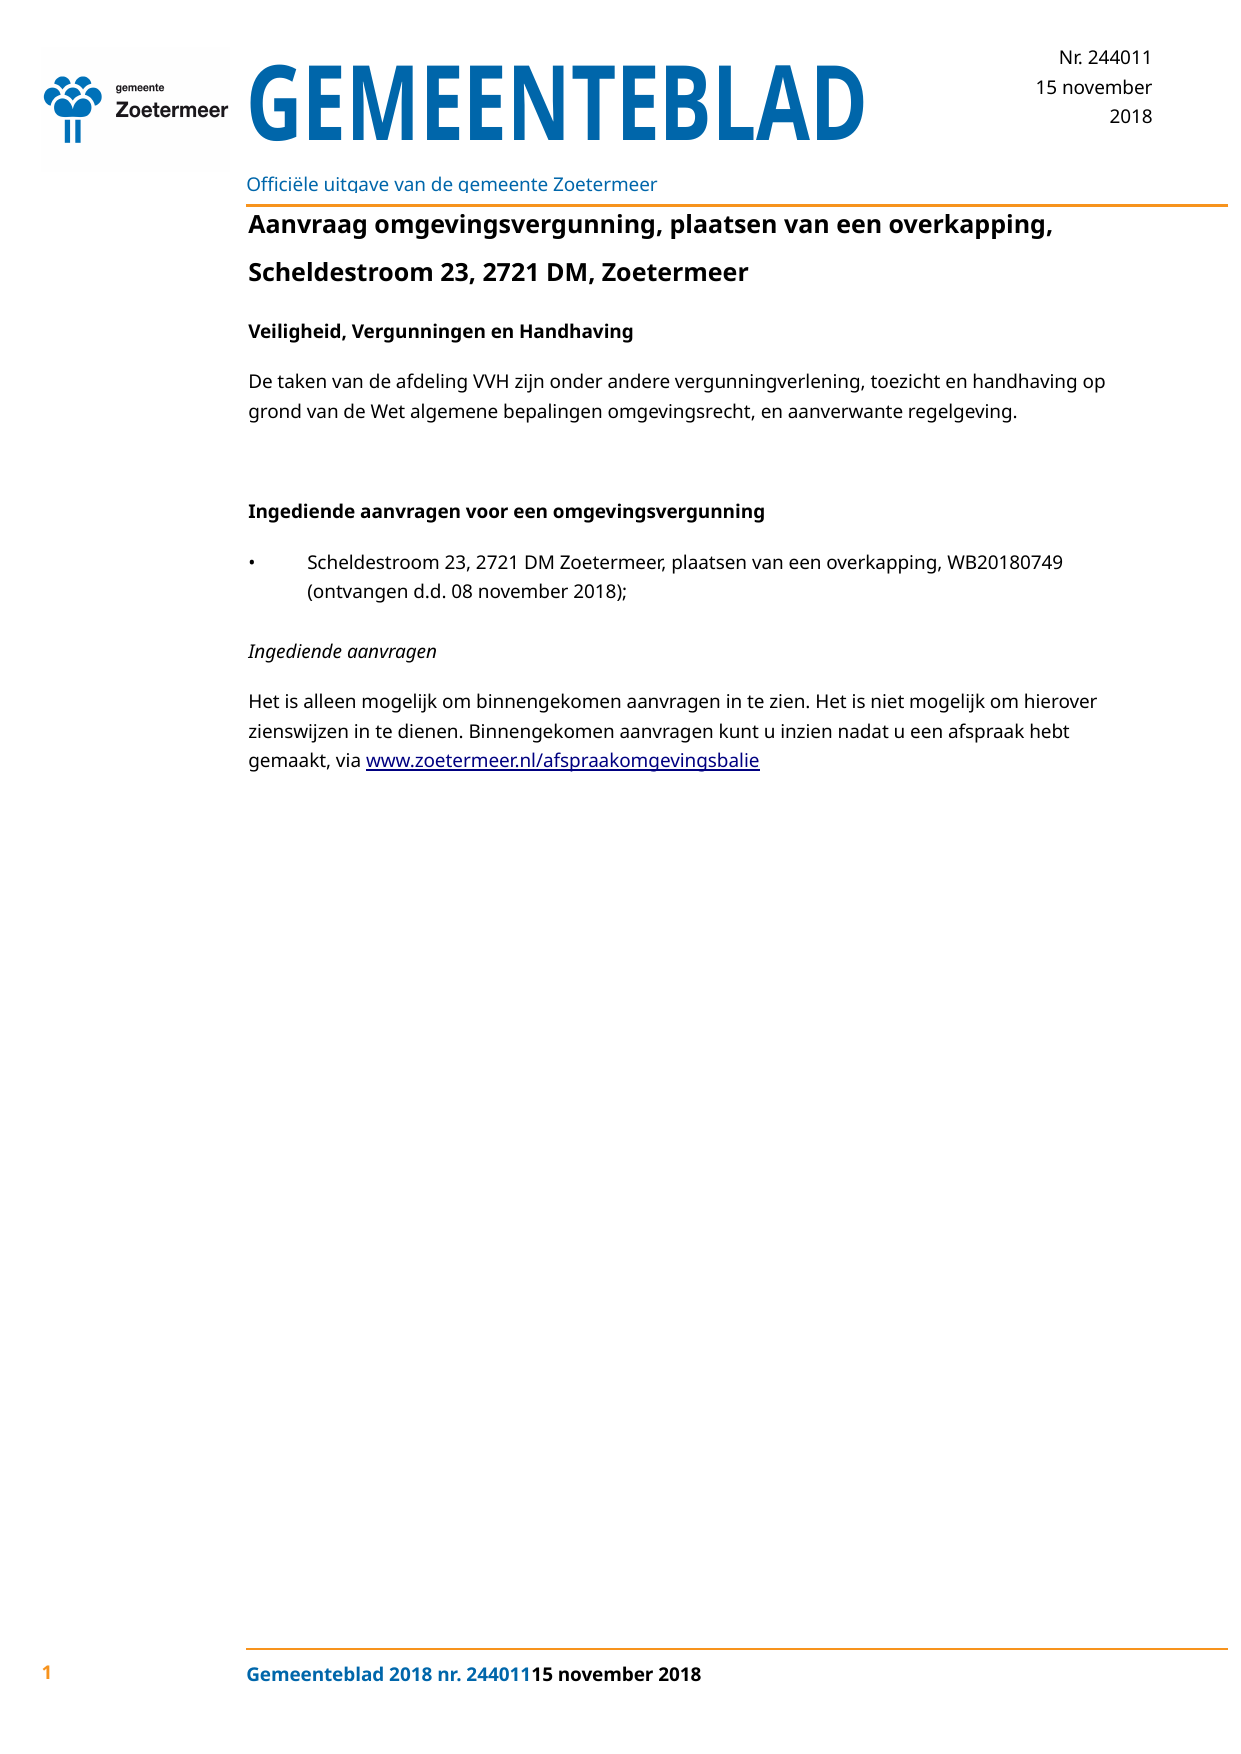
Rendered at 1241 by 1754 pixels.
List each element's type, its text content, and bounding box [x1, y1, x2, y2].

list Scheldestroom 23, 2721 DM Zoetermeer, plaatsen van een overkapping, WB20180749 (ontvangen d.d. 08 november 2018); [248, 549, 1152, 604]
text Veiligheid, Vergunningen en Handhaving [248, 318, 1152, 344]
text Aanvraag omgevingsvergunning, plaatsen van een overkapping, Scheldestroom 23, 2721 DM, Zoetermeer [248, 207, 1152, 288]
text Het is alleen mogelijk om binnengekomen aanvragen in te zien. Het is niet mogelijk om hierover zienswijzen in te dienen. Binnengekomen aanvragen kunt u inzien nadat u een afspraak hebt gemaakt, via www.zoetermeer.nl/afspraakomgevingsbalie [248, 688, 1152, 773]
text Ingediende aanvragen [248, 638, 1152, 664]
text De taken van de afdeling VVH zijn onder andere vergunningverlening, toezicht en handhaving op grond van de Wet algemene bepalingen omgevingsrecht, en aanverwante regelgeving. [248, 368, 1152, 424]
picture [41, 47, 231, 172]
text Ingediende aanvragen voor een omgevingsvergunning [248, 499, 1152, 524]
